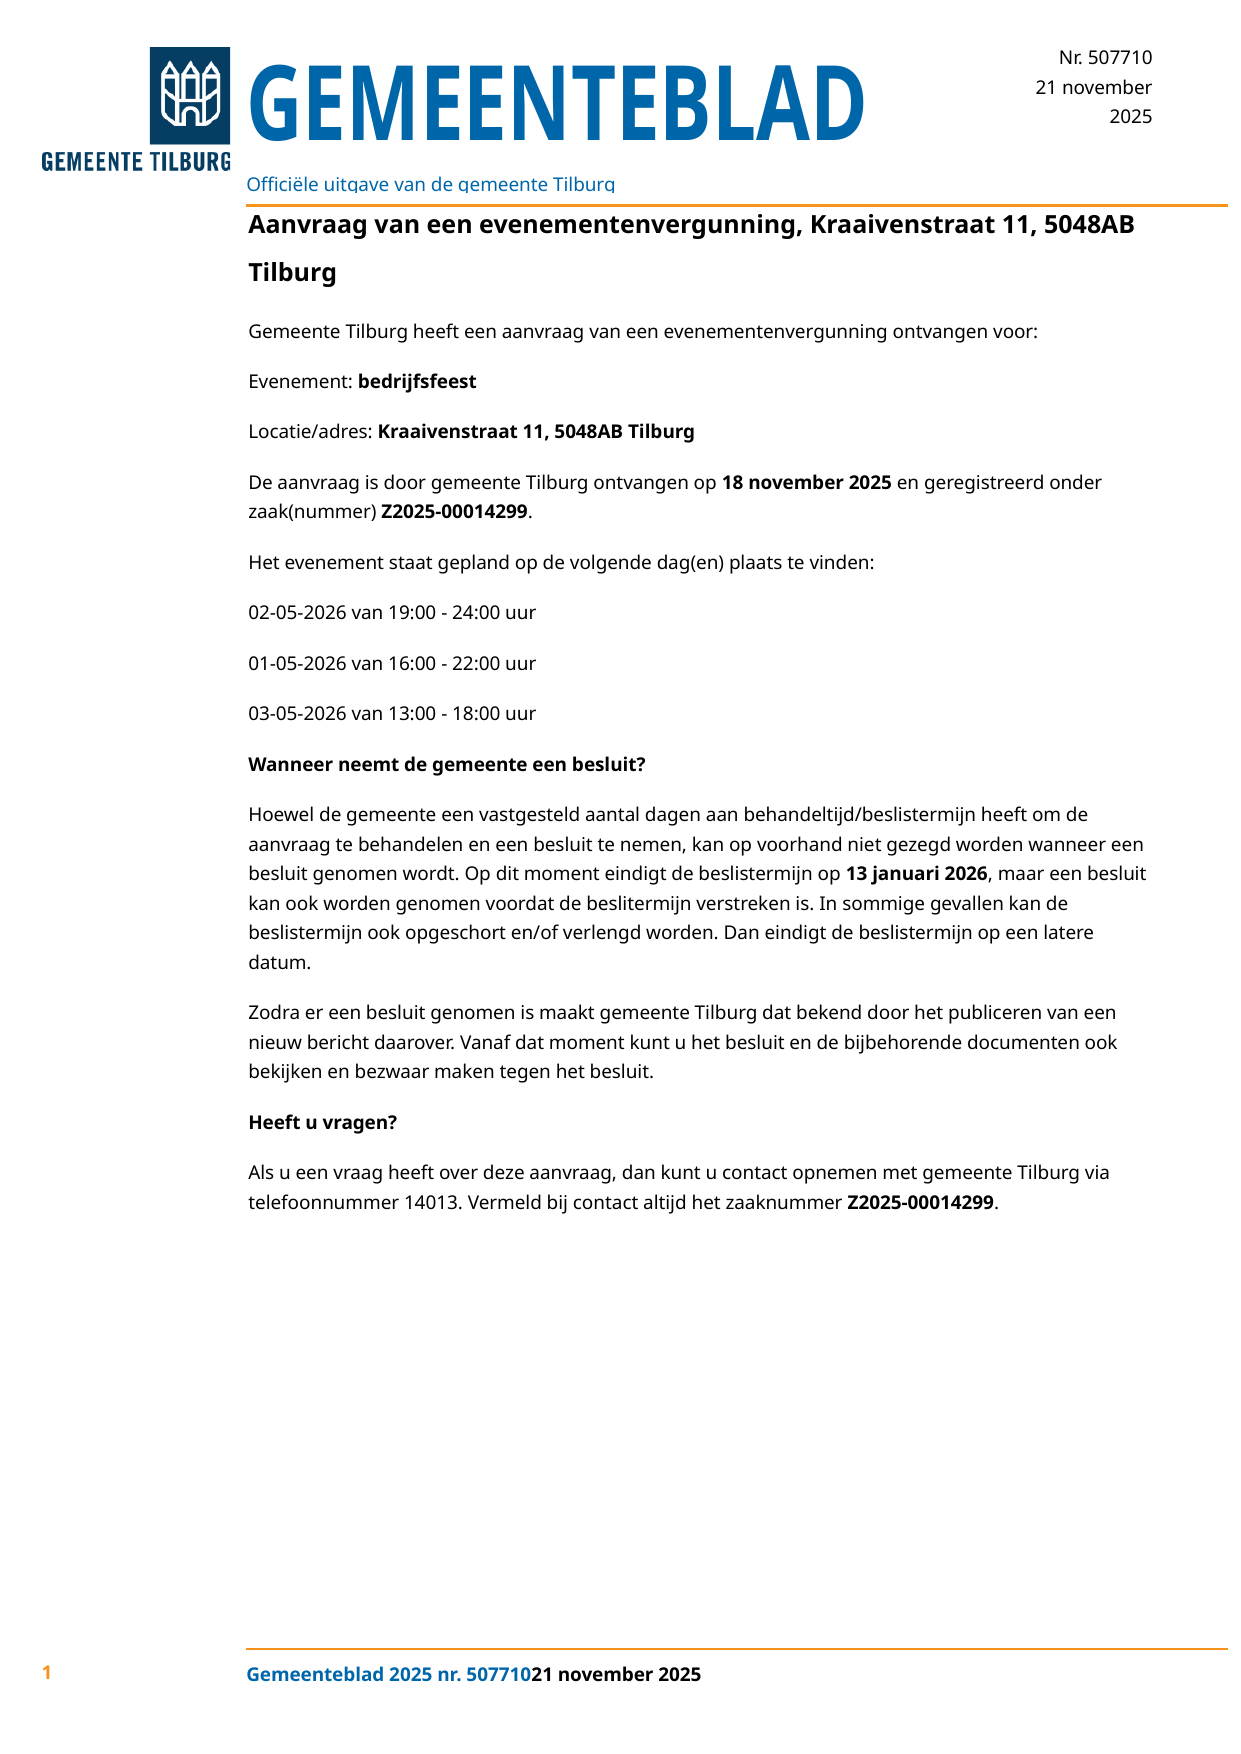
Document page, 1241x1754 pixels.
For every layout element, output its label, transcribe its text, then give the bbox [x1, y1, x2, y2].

text Wanneer neemt de gemeente een besluit? [248, 751, 1152, 777]
text Locatie/adres: Kraaivenstraat 11, 5048AB Tilburg [248, 419, 1152, 444]
text Evenement: bedrijfsfeest [248, 368, 1152, 394]
picture [41, 47, 231, 172]
text 03-05-2026 van 13:00 - 18:00 uur [248, 700, 1152, 726]
text Gemeente Tilburg heeft een aanvraag van een evenementenvergunning ontvangen voor: [248, 318, 1152, 344]
text 02-05-2026 van 19:00 - 24:00 uur [248, 599, 1152, 625]
text Heeft u vragen? [248, 1109, 1152, 1135]
text Het evenement staat gepland op de volgende dag(en) plaats te vinden: [248, 549, 1152, 575]
text Zodra er een besluit genomen is maakt gemeente Tilburg dat bekend door het publiceren van een nieuw bericht daarover. Vanaf dat moment kunt u het besluit en de bijbehorende documenten ook bekijken en bezwaar maken tegen het besluit. [248, 999, 1152, 1084]
text Hoewel de gemeente een vastgesteld aantal dagen aan behandeltijd/beslistermijn heeft om de aanvraag te behandelen en een besluit te nemen, kan op voorhand niet gezegd worden wanneer een besluit genomen wordt. Op dit moment eindigt de beslistermijn op 13 januari 2026, maar een besluit kan ook worden genomen voordat de beslitermijn verstreken is. In sommige gevallen kan de beslistermijn ook opgeschort en/of verlengd worden. Dan eindigt de beslistermijn op een latere datum. [248, 801, 1152, 975]
text Als u een vraag heeft over deze aanvraag, dan kunt u contact opnemen met gemeente Tilburg via telefoonnummer 14013. Vermeld bij contact altijd het zaaknummer Z2025-00014299. [248, 1159, 1152, 1215]
text De aanvraag is door gemeente Tilburg ontvangen op 18 november 2025 en geregistreerd onder zaak(nummer) Z2025-00014299. [248, 469, 1152, 524]
text 01-05-2026 van 16:00 - 22:00 uur [248, 650, 1152, 676]
text Aanvraag van een evenementenvergunning, Kraaivenstraat 11, 5048AB Tilburg [248, 207, 1152, 288]
